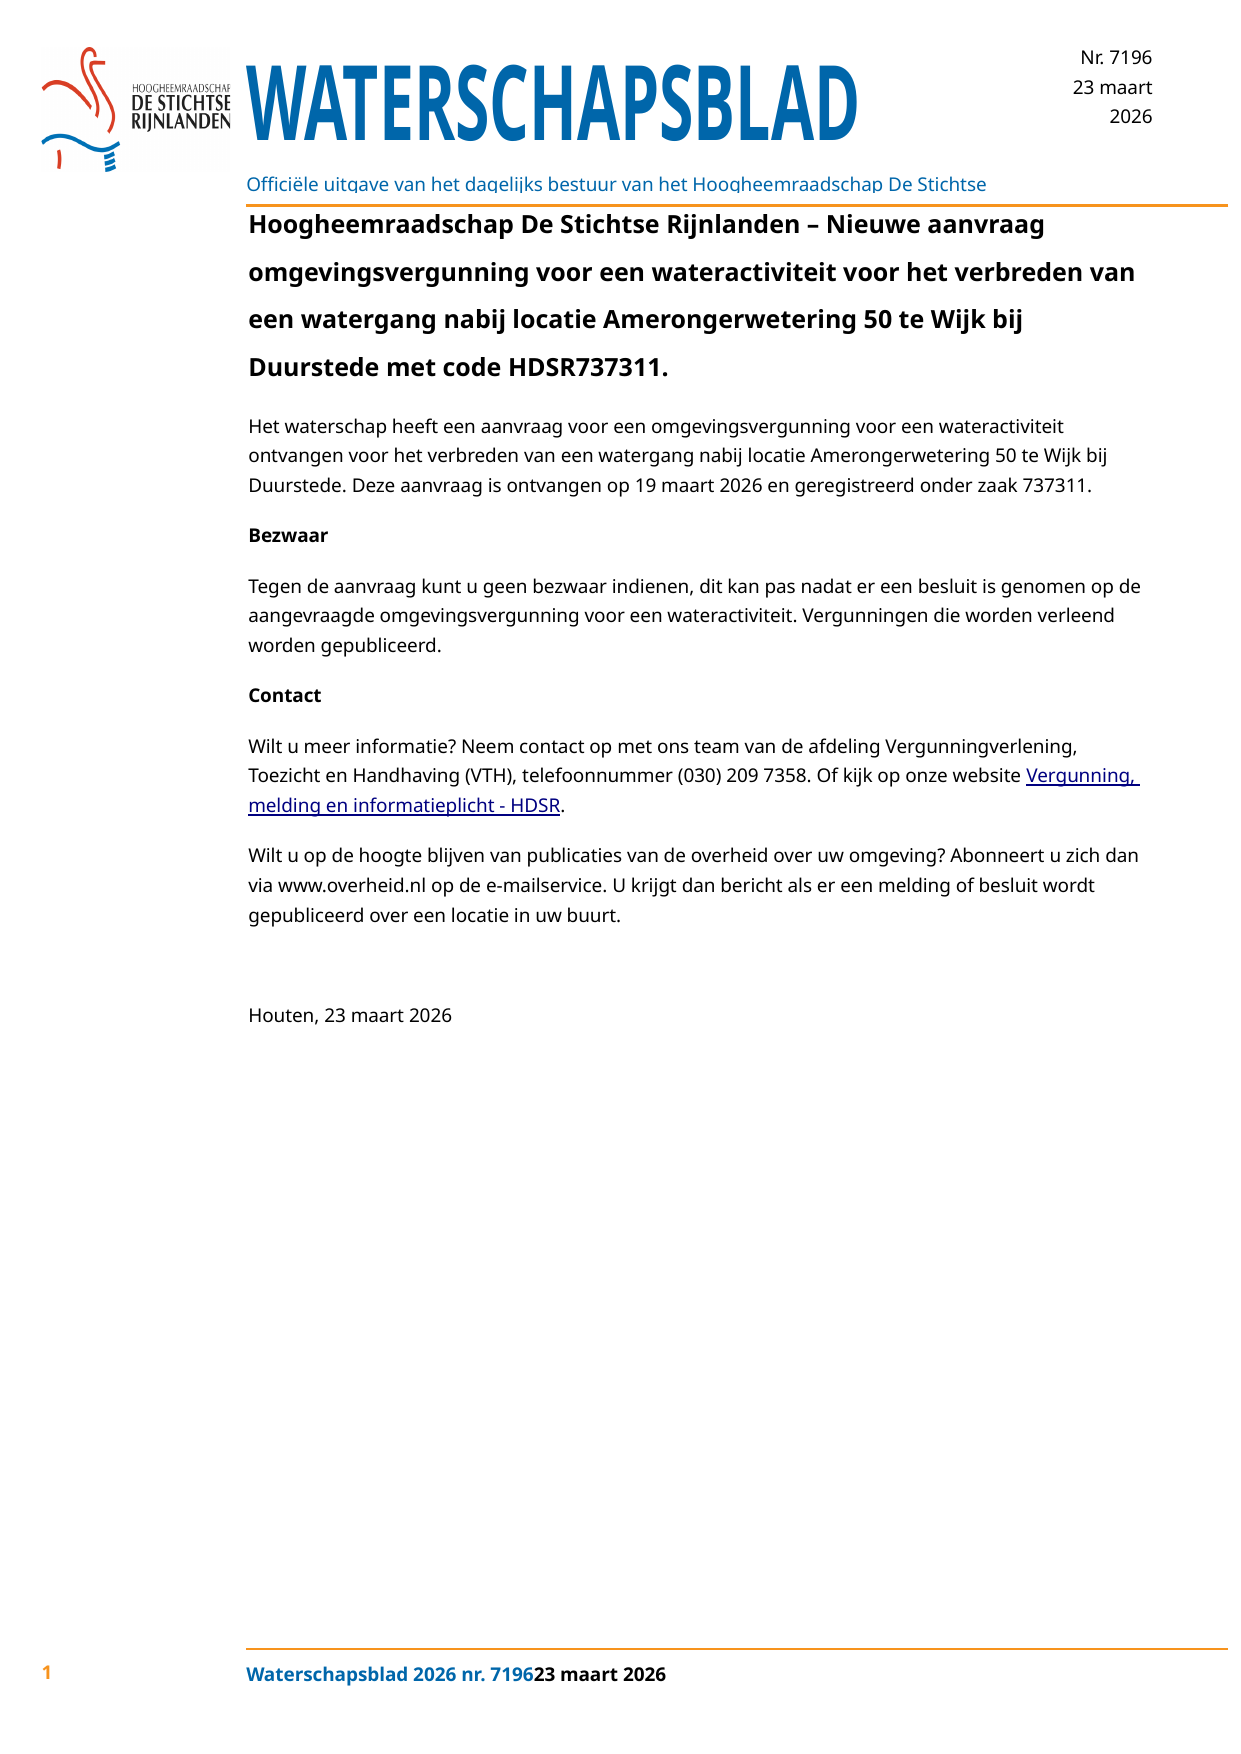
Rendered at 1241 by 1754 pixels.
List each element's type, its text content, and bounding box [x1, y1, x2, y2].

text Hoogheemraadschap De Stichtse Rijnlanden – Nieuwe aanvraag omgevingsvergunning voor een wateractiviteit voor het verbreden van een watergang nabij locatie Amerongerwetering 50 te Wijk bij Duurstede met code HDSR737311. [248, 207, 1152, 384]
picture [41, 47, 231, 172]
text Wilt u meer informatie? Neem contact op met ons team van de afdeling Vergunningverlening, Toezicht en Handhaving (VTH), telefoonnummer (030) 209 7358. Of kijk op onze website Vergunning, melding en informatieplicht - HDSR. [248, 733, 1152, 818]
text Tegen de aanvraag kunt u geen bezwaar indienen, dit kan pas nadat er een besluit is genomen op de aangevraagde omgevingsvergunning voor een wateractiviteit. Vergunningen die worden verleend worden gepubliceerd. [248, 573, 1152, 658]
text Bezwaar [248, 523, 1152, 548]
text Houten, 23 maart 2026 [248, 1003, 1152, 1028]
text Contact [248, 683, 1152, 708]
text Het waterschap heeft een aanvraag voor een omgevingsvergunning voor een wateractiviteit ontvangen voor het verbreden van een watergang nabij locatie Amerongerwetering 50 te Wijk bij Duurstede. Deze aanvraag is ontvangen op 19 maart 2026 en geregistreerd onder zaak 737311. [248, 413, 1152, 498]
text Wilt u op de hoogte blijven van publicaties van de overheid over uw omgeving? Abonneert u zich dan via www.overheid.nl op de e-mailservice. U krijgt dan bericht als er een melding of besluit wordt gepubliceerd over een locatie in uw buurt. [248, 843, 1152, 928]
